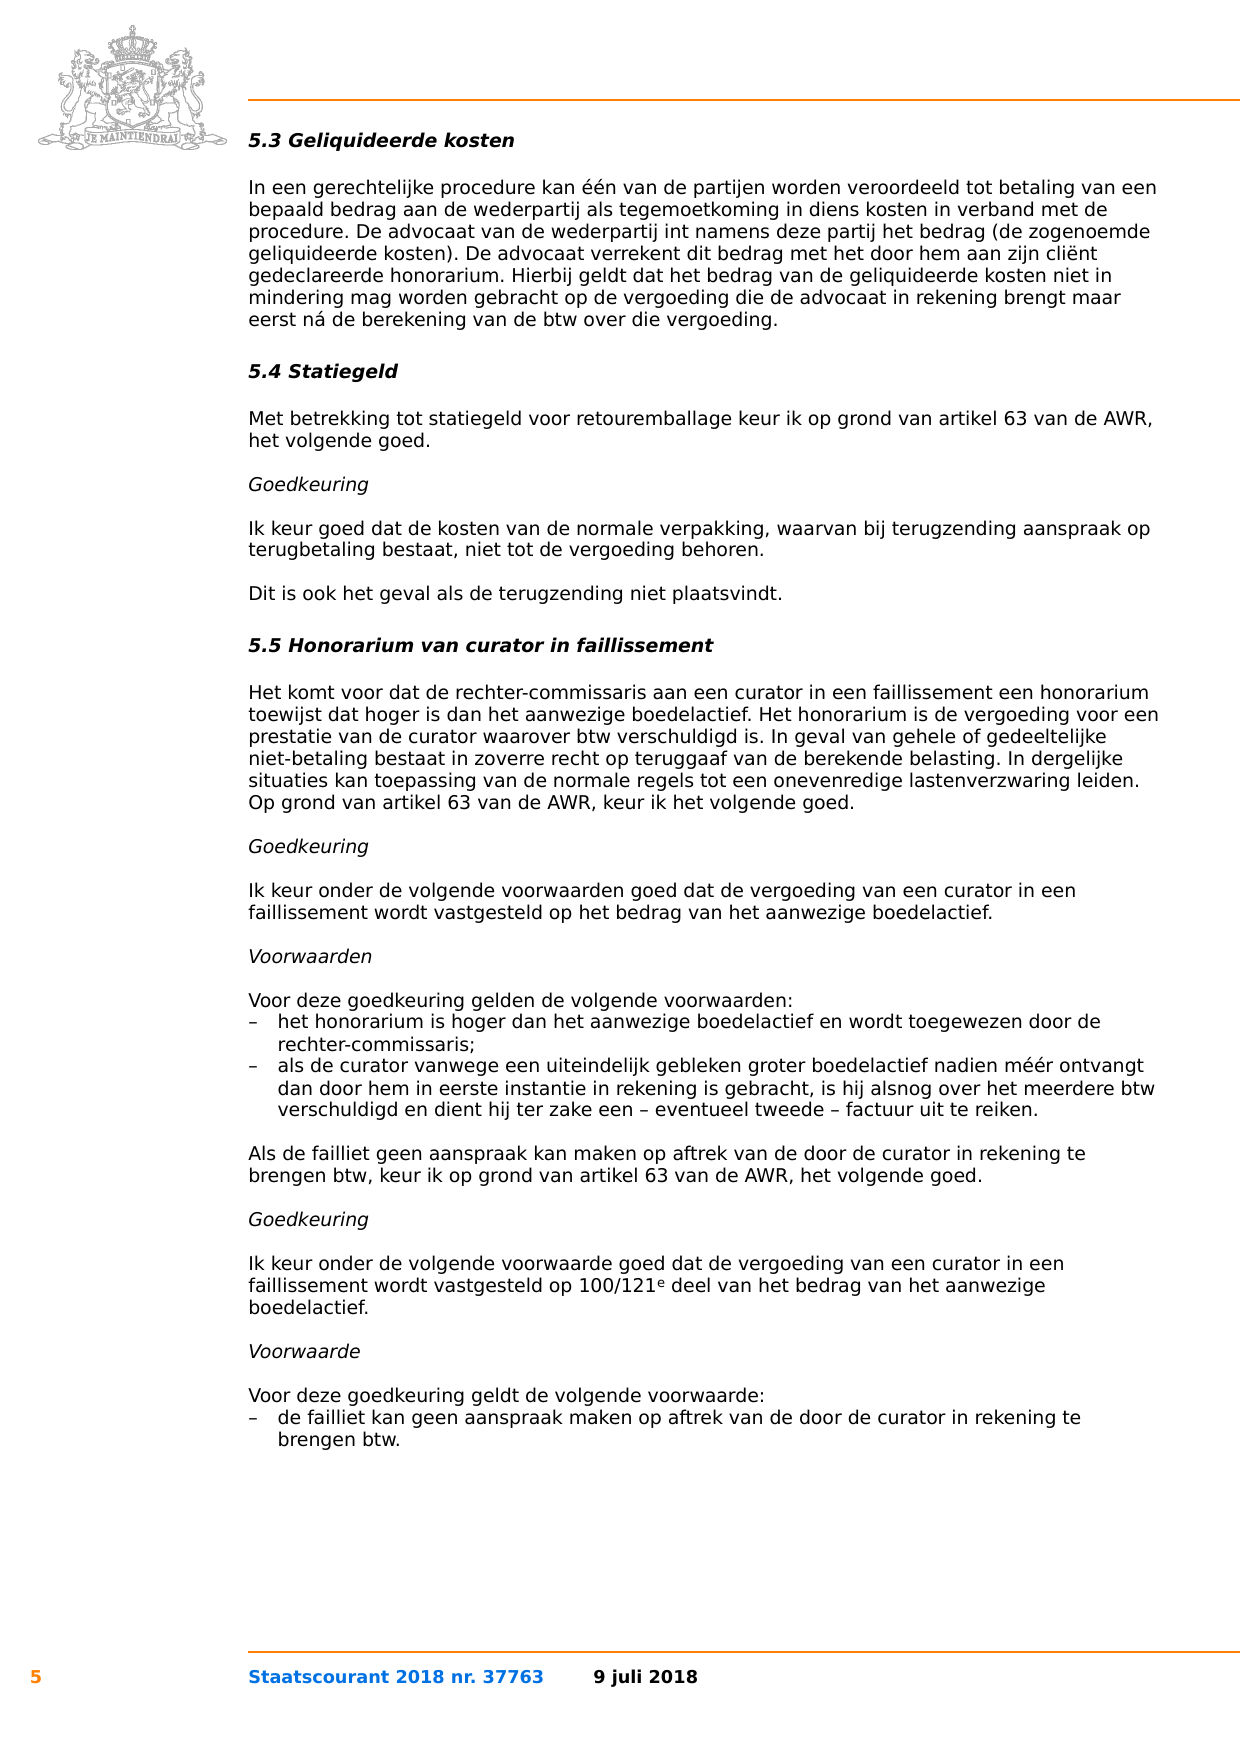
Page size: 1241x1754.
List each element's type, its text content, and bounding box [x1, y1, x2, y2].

text Als de failliet geen aanspraak kan maken op aftrek van de door de curator in rekening te brengen btw, keur ik op grond van artikel 63 van de AWR, het volgende goed. [248, 1143, 1163, 1187]
subtitle 5.5 Honorarium van curator in faillissement [248, 635, 1163, 657]
text – de failliet kan geen aanspraak maken op aftrek van de door de curator in rekening te brengen btw. [248, 1407, 1163, 1451]
text Het komt voor dat de rechter-commissaris aan een curator in een faillissement een honorarium toewijst dat hoger is dan het aanwezige boedelactief. Het honorarium is de vergoeding voor een prestatie van de curator waarover btw verschuldigd is. In geval van gehele of gedeeltelijke niet‑betaling bestaat in zoverre recht op teruggaaf van de berekende belasting. In dergelijke situaties kan toepassing van de normale regels tot een onevenredige lastenverzwaring leiden. Op grond van artikel 63 van de AWR, keur ik het volgende goed. [248, 682, 1163, 814]
subtitle Goedkeuring [248, 1209, 1163, 1231]
text – als de curator vanwege een uiteindelijk gebleken groter boedelactief nadien méér ontvangt dan door hem in eerste instantie in rekening is gebracht, is hij alsnog over het meerdere btw verschuldigd en dient hij ter zake een – eventueel tweede – factuur uit te reiken. [248, 1055, 1163, 1121]
subtitle Goedkeuring [248, 836, 1163, 858]
text Ik keur goed dat de kosten van de normale verpakking, waarvan bij terugzending aanspraak op terugbetaling bestaat, niet tot de vergoeding behoren. [248, 517, 1163, 561]
text Met betrekking tot statiegeld voor retouremballage keur ik op grond van artikel 63 van de AWR, het volgende goed. [248, 408, 1163, 452]
text Voor deze goedkeuring geldt de volgende voorwaarde: [248, 1384, 1163, 1407]
subtitle Voorwaarden [248, 946, 1163, 968]
subtitle 5.3 Geliquideerde kosten [248, 130, 1163, 152]
subtitle Goedkeuring [248, 473, 1163, 496]
text Dit is ook het geval als de terugzending niet plaatsvindt. [248, 583, 1163, 605]
text Voor deze goedkeuring gelden de volgende voorwaarden: [248, 989, 1163, 1011]
subtitle 5.4 Statiegeld [248, 361, 1163, 383]
text In een gerechtelijke procedure kan één van de partijen worden veroordeeld tot betaling van een bepaald bedrag aan de wederpartij als tegemoetkoming in diens kosten in verband met de procedure. De advocaat van de wederpartij int namens deze partij het bedrag (de zogenoemde geliquideerde kosten). De advocaat verrekent dit bedrag met het door hem aan zijn cliënt gedeclareerde honorarium. Hierbij geldt dat het bedrag van de geliquideerde kosten niet in mindering mag worden gebracht op de vergoeding die de advocaat in rekening brengt maar eerst ná de berekening van de btw over die vergoeding. [248, 177, 1163, 331]
picture [38, 25, 227, 150]
text Ik keur onder de volgende voorwaarde goed dat de vergoeding van een curator in een faillissement wordt vastgesteld op 100/121e deel van het bedrag van het aanwezige boedelactief. [248, 1253, 1163, 1319]
text – het honorarium is hoger dan het aanwezige boedelactief en wordt toegewezen door de rechter-commissaris; [248, 1011, 1163, 1055]
subtitle Voorwaarde [248, 1341, 1163, 1363]
text Ik keur onder de volgende voorwaarden goed dat de vergoeding van een curator in een faillissement wordt vastgesteld op het bedrag van het aanwezige boedelactief. [248, 880, 1163, 924]
